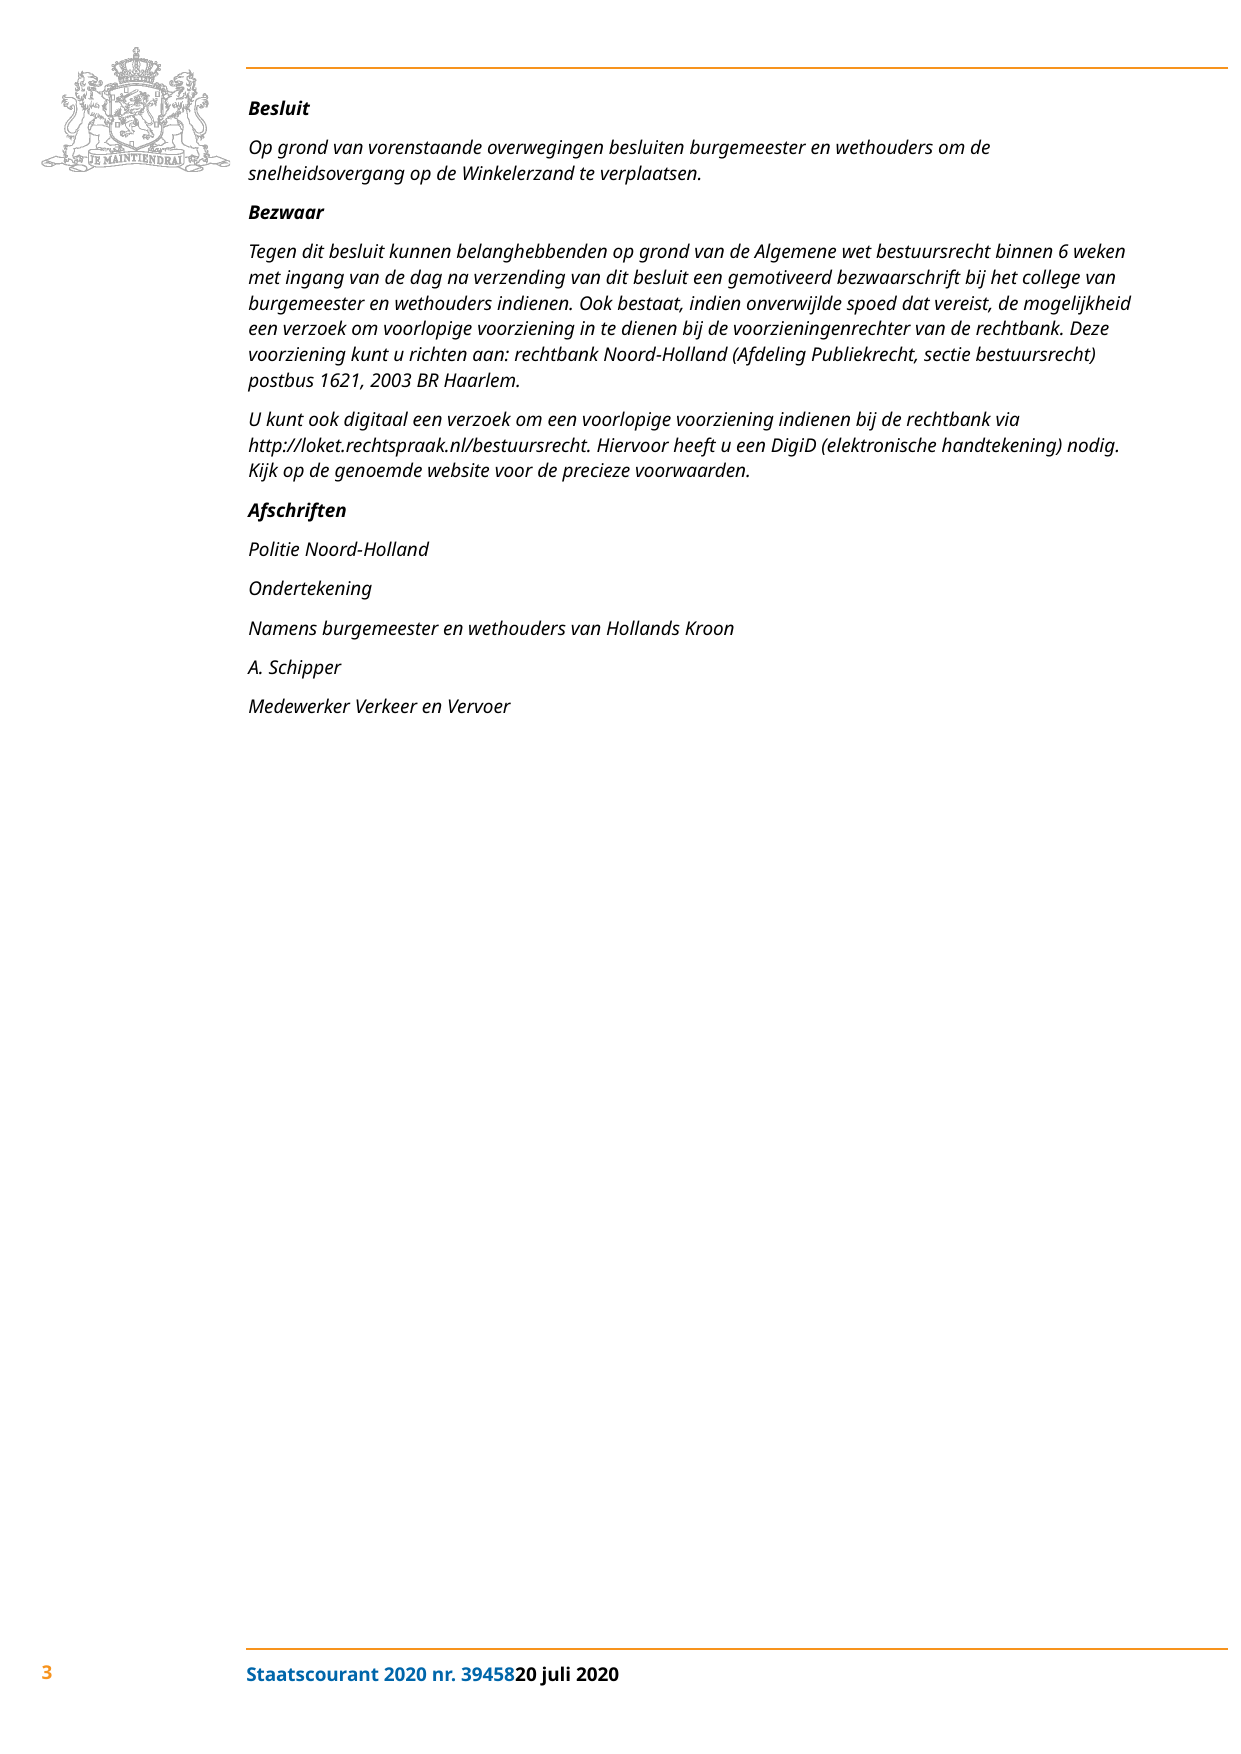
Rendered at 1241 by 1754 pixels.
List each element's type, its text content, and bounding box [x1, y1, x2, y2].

text Tegen dit besluit kunnen belanghebbenden op grond van de Algemene wet bestuursrecht binnen 6 weken met ingang van de dag na verzending van dit besluit een gemotiveerd bezwaarschrift bij het college van burgemeester en wethouders indienen. Ook bestaat, indien onverwijlde spoed dat vereist, de mogelijkheid een verzoek om voorlopige voorziening in te dienen bij de voorzieningenrechter van de rechtbank. Deze voorziening kunt u richten aan: rechtbank Noord-Holland (Afdeling Publiekrecht, sectie bestuursrecht) postbus 1621, 2003 BR Haarlem. [248, 238, 1152, 393]
text Medewerker Verkeer en Vervoer [248, 693, 1152, 719]
picture [41, 47, 231, 172]
text Afschriften [248, 497, 1152, 523]
text U kunt ook digitaal een verzoek om een voorlopige voorziening indienen bij de rechtbank via http://loket.rechtspraak.nl/bestuursrecht. Hiervoor heeft u een DigiD (elektronische handtekening) nodig. Kijk op de genoemde website voor de precieze voorwaarden. [248, 406, 1152, 483]
text Op grond van vorenstaande overwegingen besluiten burgemeester en wethouders om de snelheidsovergang op de Winkelerzand te verplaatsen. [248, 134, 1152, 186]
text Namens burgemeester en wethouders van Hollands Kroon [248, 615, 1152, 641]
text A. Schipper [248, 654, 1152, 680]
text Besluit [248, 95, 1152, 121]
text Bezwaar [248, 199, 1152, 225]
text Politie Noord-Holland [248, 536, 1152, 562]
text Ondertekening [248, 576, 1152, 601]
